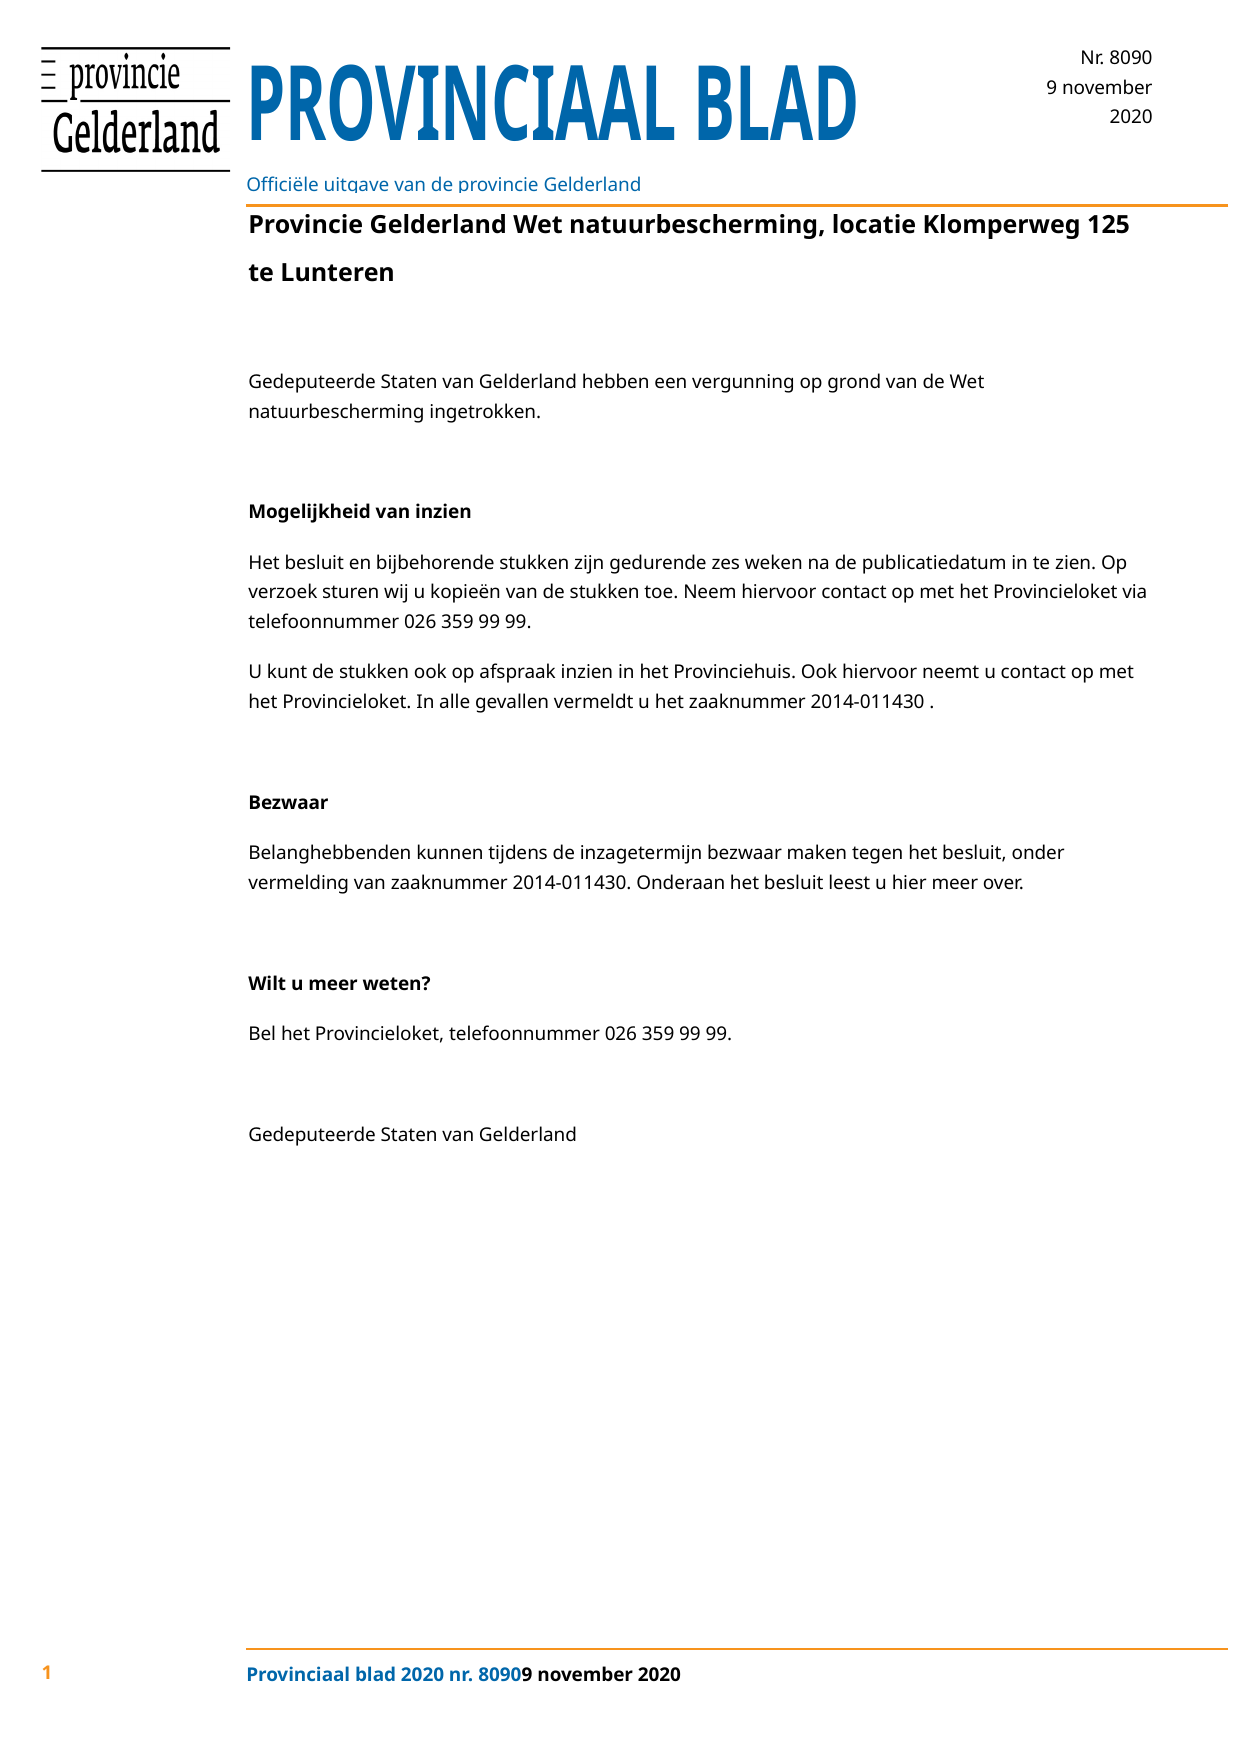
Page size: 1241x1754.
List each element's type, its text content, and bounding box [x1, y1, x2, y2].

text Bezwaar [248, 789, 1152, 815]
text Wilt u meer weten? [248, 970, 1152, 996]
text Bel het Provincieloket, telefoonnummer 026 359 99 99. [248, 1020, 1152, 1046]
picture [41, 47, 231, 172]
text Het besluit en bijbehorende stukken zijn gedurende zes weken na de publicatiedatum in te zien. Op verzoek sturen wij u kopieën van de stukken toe. Neem hiervoor contact op met het Provincieloket via telefoonnummer 026 359 99 99. [248, 549, 1152, 634]
text Gedeputeerde Staten van Gelderland [248, 1121, 1152, 1147]
text Gedeputeerde Staten van Gelderland hebben een vergunning op grond van de Wet natuurbescherming ingetrokken. [248, 368, 1152, 424]
text U kunt de stukken ook op afspraak inzien in het Provinciehuis. Ook hiervoor neemt u contact op met het Provincieloket. In alle gevallen vermeldt u het zaaknummer 2014-011430 . [248, 659, 1152, 714]
text Provincie Gelderland Wet natuurbescherming, locatie Klomperweg 125 te Lunteren [248, 207, 1152, 288]
text Belanghebbenden kunnen tijdens de inzagetermijn bezwaar maken tegen het besluit, onder vermelding van zaaknummer 2014-011430. Onderaan het besluit leest u hier meer over. [248, 839, 1152, 895]
text Mogelijkheid van inzien [248, 499, 1152, 524]
